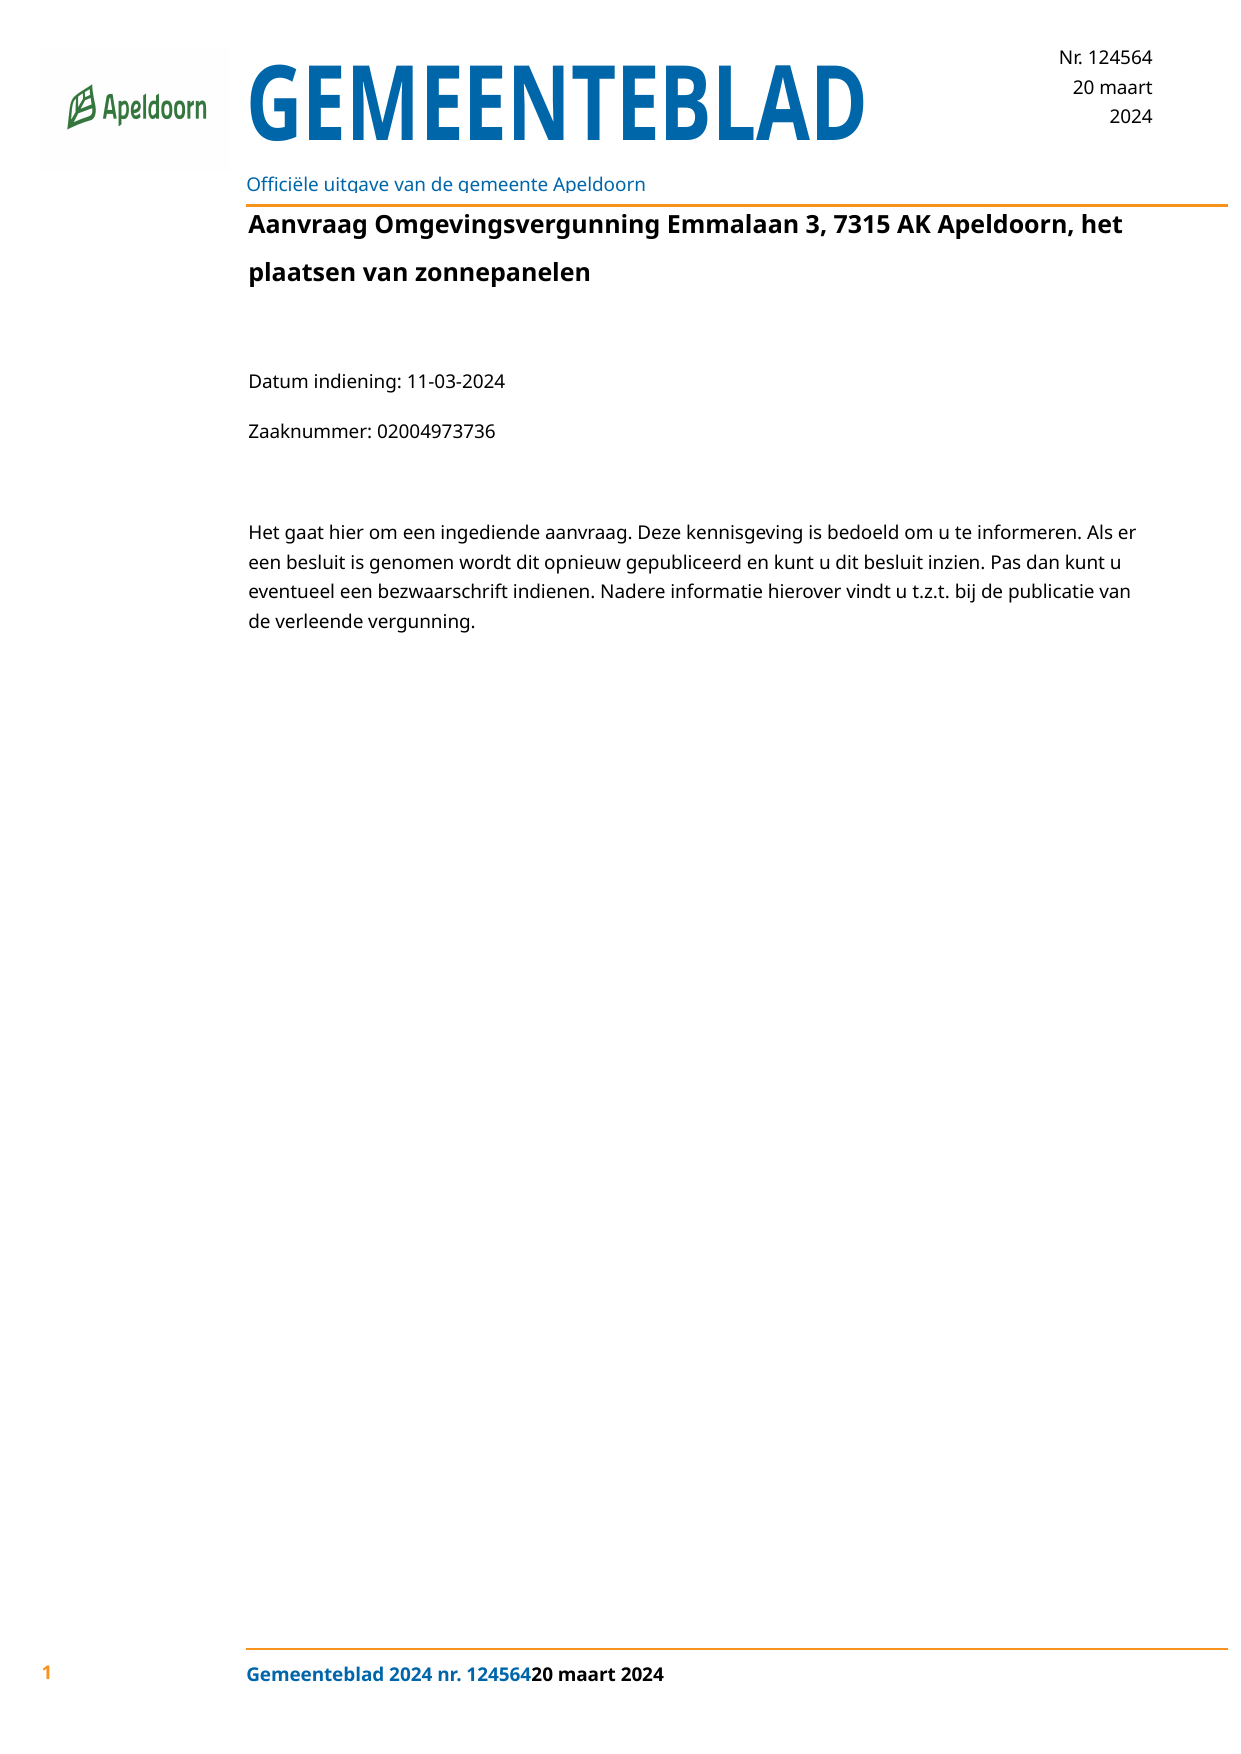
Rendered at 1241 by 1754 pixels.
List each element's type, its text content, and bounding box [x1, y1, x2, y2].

text Zaaknummer: 02004973736 [248, 419, 1152, 444]
picture [41, 47, 231, 172]
text Datum indiening: 11-03-2024 [248, 368, 1152, 394]
text Aanvraag Omgevingsvergunning Emmalaan 3, 7315 AK Apeldoorn, het plaatsen van zonnepanelen [248, 207, 1152, 288]
text Het gaat hier om een ingediende aanvraag. Deze kennisgeving is bedoeld om u te informeren. Als er een besluit is genomen wordt dit opnieuw gepubliceerd en kunt u dit besluit inzien. Pas dan kunt u eventueel een bezwaarschrift indienen. Nadere informatie hierover vindt u t.z.t. bij de publicatie van de verleende vergunning. [248, 519, 1152, 634]
